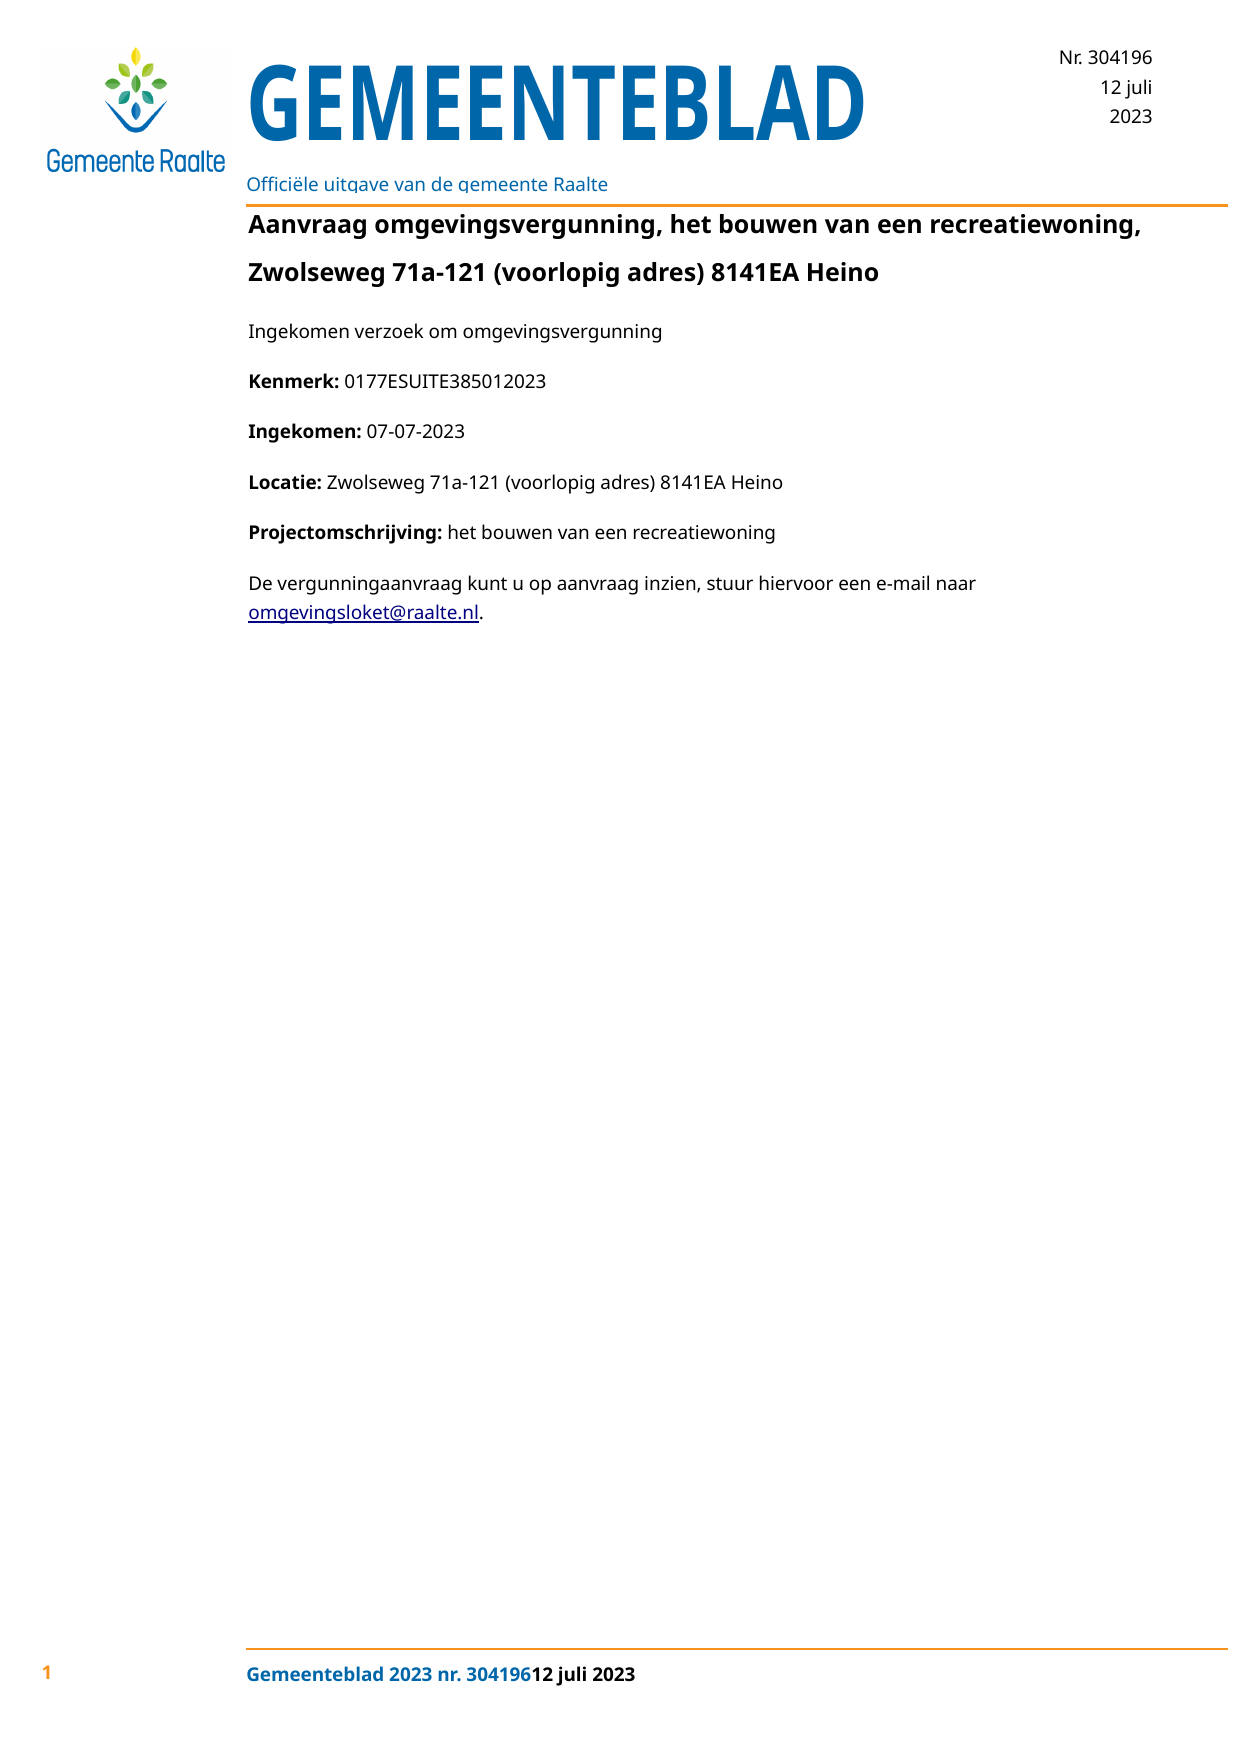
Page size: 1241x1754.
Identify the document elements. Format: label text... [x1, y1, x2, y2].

text Kenmerk: 0177ESUITE385012023 [248, 368, 1152, 394]
text Locatie: Zwolseweg 71a-121 (voorlopig adres) 8141EA Heino [248, 469, 1152, 495]
text De vergunningaanvraag kunt u op aanvraag inzien, stuur hiervoor een e-mail naar omgevingsloket@raalte.nl. [248, 570, 1152, 625]
text Ingekomen verzoek om omgevingsvergunning [248, 318, 1152, 344]
picture [41, 47, 231, 172]
text Projectomschrijving: het bouwen van een recreatiewoning [248, 519, 1152, 545]
text Aanvraag omgevingsvergunning, het bouwen van een recreatiewoning, Zwolseweg 71a-121 (voorlopig adres) 8141EA Heino [248, 207, 1152, 288]
text Ingekomen: 07-07-2023 [248, 419, 1152, 444]
